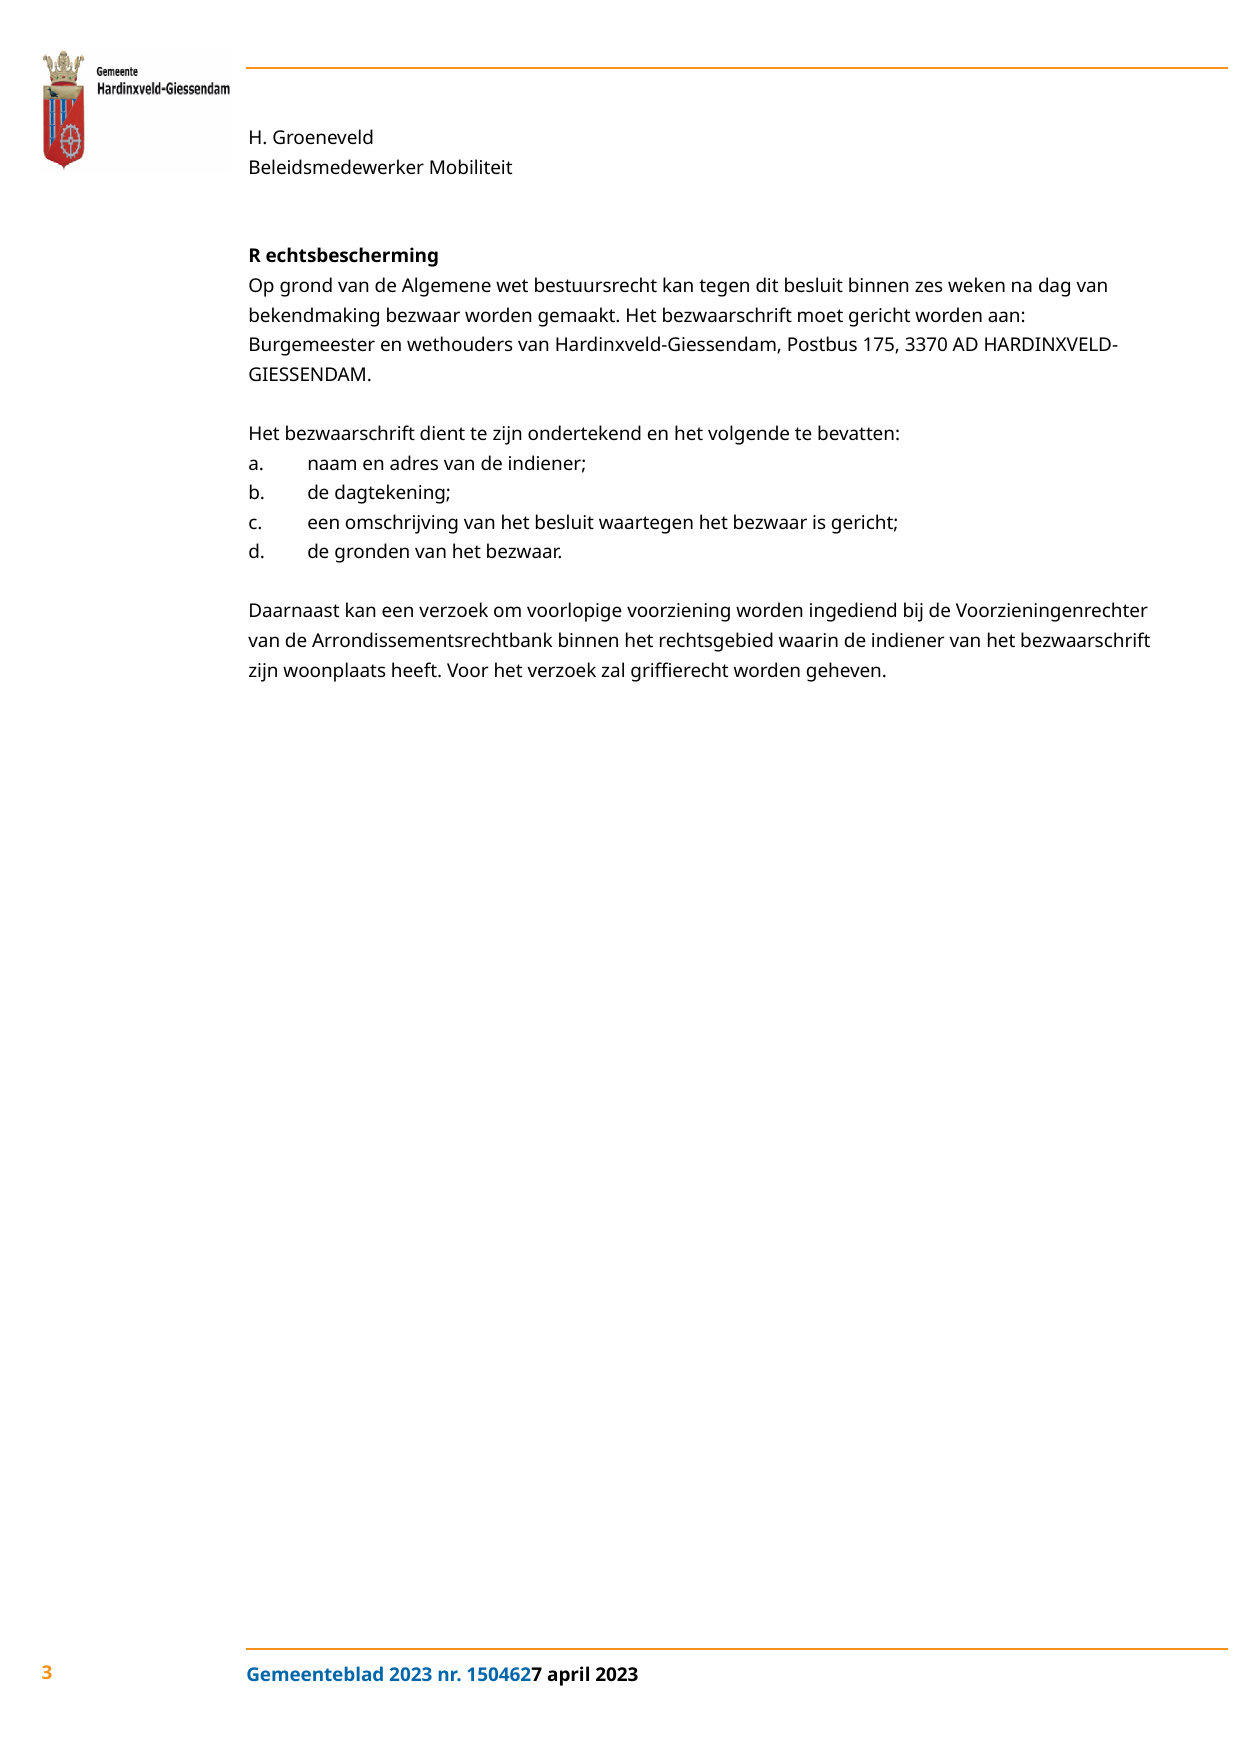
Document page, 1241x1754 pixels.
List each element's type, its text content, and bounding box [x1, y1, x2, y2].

list naam en adres van de indiener; [248, 450, 1152, 476]
text Beleidsmedewerker Mobiliteit [248, 154, 1152, 180]
text Op grond van de Algemene wet bestuursrecht kan tegen dit besluit binnen zes weken na dag van bekendmaking bezwaar worden gemaakt. Het bezwaarschrift moet gericht worden aan: Burgemeester en wethouders van Hardinxveld-Giessendam, Postbus 175, 3370 AD HARDINXVELD-GIESSENDAM. [248, 272, 1152, 387]
list de gronden van het bezwaar. [248, 538, 1152, 564]
list de dagtekening; [248, 479, 1152, 505]
text H. Groeneveld [248, 124, 1152, 150]
picture [41, 47, 231, 172]
text Het bezwaarschrift dient te zijn ondertekend en het volgende te bevatten: [248, 420, 1152, 446]
text R echtsbescherming [248, 243, 1152, 268]
text Daarnaast kan een verzoek om voorlopige voorziening worden ingediend bij de Voorzieningenrechter van de Arrondissementsrechtbank binnen het rechtsgebied waarin de indiener van het bezwaarschrift zijn woonplaats heeft. Voor het verzoek zal griffierecht worden geheven. [248, 598, 1152, 683]
list een omschrijving van het besluit waartegen het bezwaar is gericht; [248, 509, 1152, 535]
